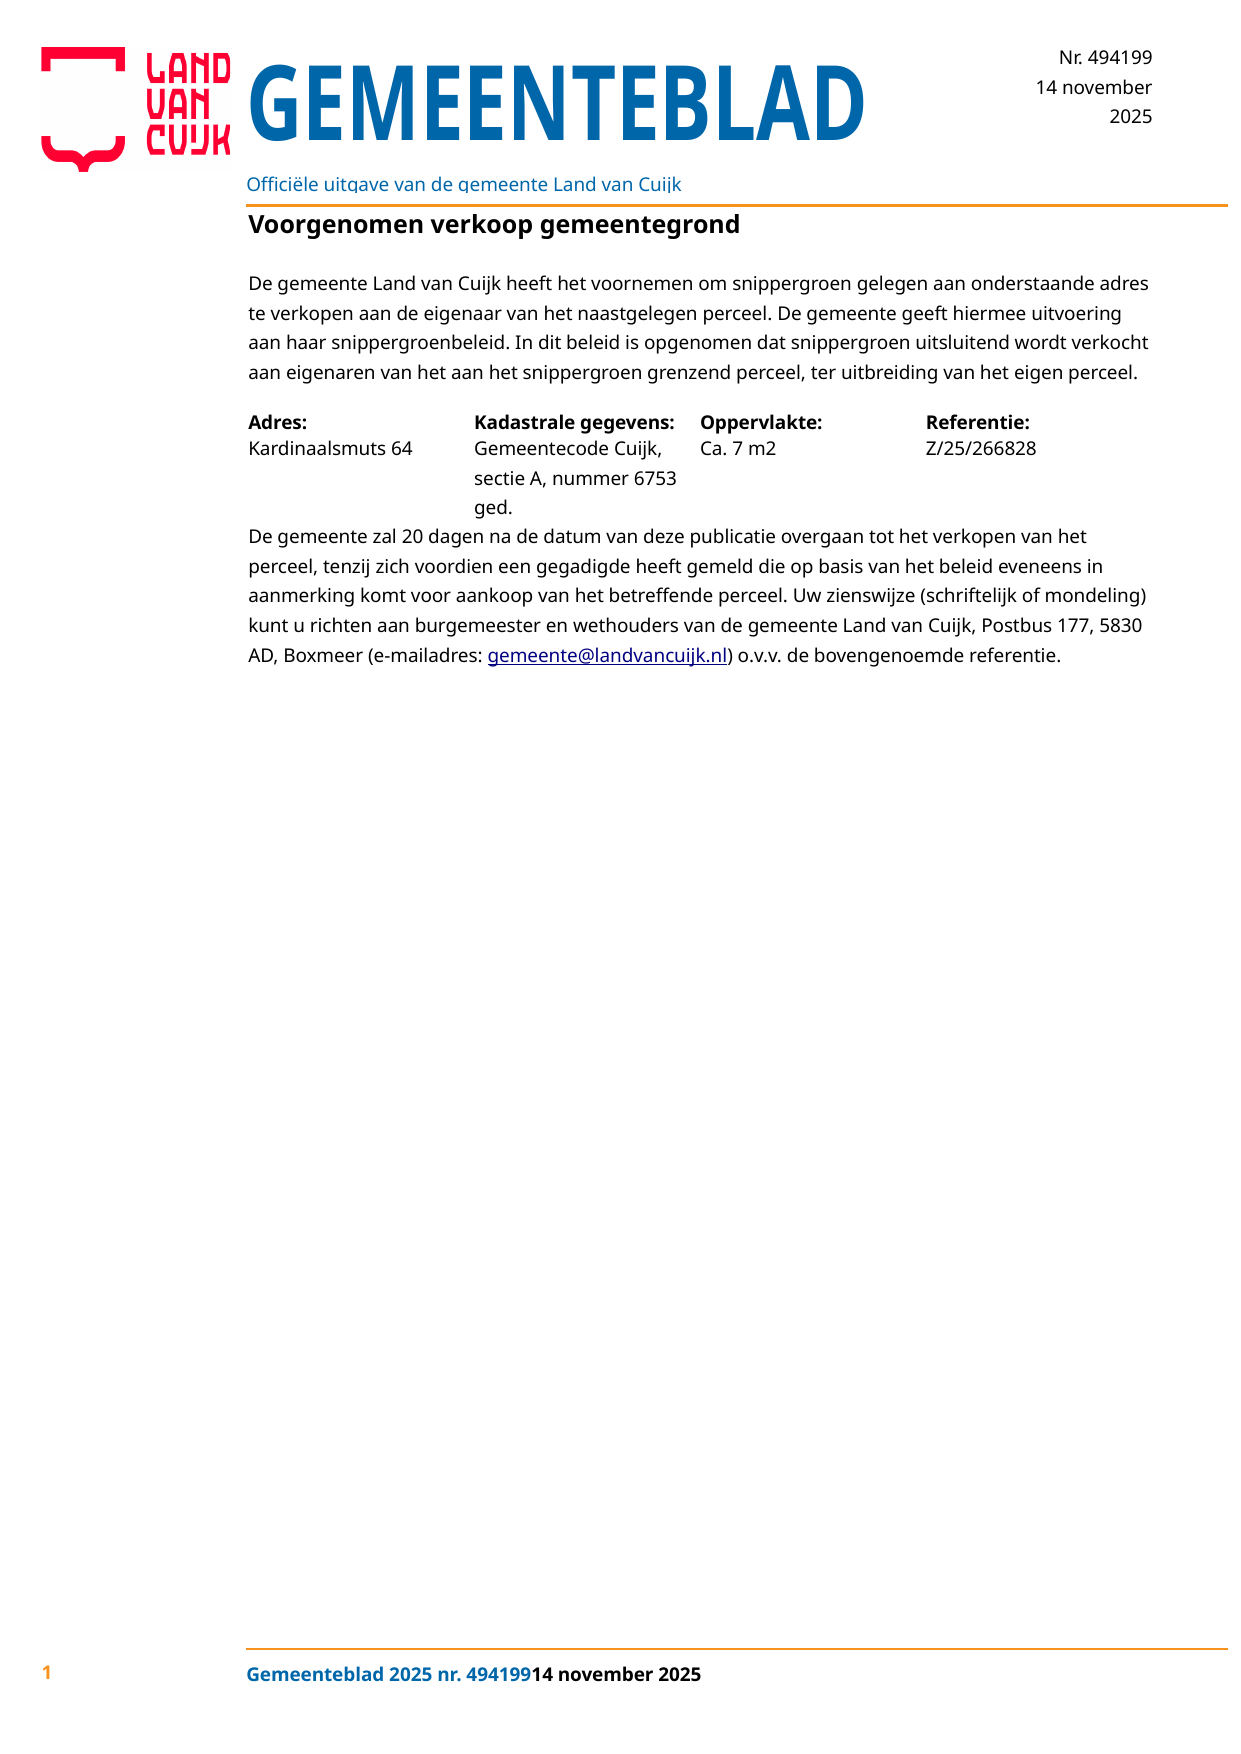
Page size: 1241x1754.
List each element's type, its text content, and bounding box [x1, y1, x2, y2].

table_header Referentie: [926, 410, 1152, 435]
table_cell Ca. 7 m2 [700, 435, 926, 520]
table_cell Gemeentecode Cuijk, sectie A, nummer 6753 ged. [474, 435, 700, 520]
text De gemeente zal 20 dagen na de datum van deze publicatie overgaan tot het verkopen van het perceel, tenzij zich voordien een gegadigde heeft gemeld die op basis van het beleid eveneens in aanmerking komt voor aankoop van het betreffende perceel. Uw zienswijze (schriftelijk of mondeling) kunt u richten aan burgemeester en wethouders van de gemeente Land van Cuijk, Postbus 177, 5830 AD, Boxmeer (e-mailadres: gemeente@landvancuijk.nl) o.v.v. de bovengenoemde referentie. [248, 523, 1152, 667]
table_cell Z/25/266828 [926, 435, 1152, 520]
table_cell Kardinaalsmuts 64 [248, 435, 474, 520]
text De gemeente Land van Cuijk heeft het voornemen om snippergroen gelegen aan onderstaande adres te verkopen aan de eigenaar van het naastgelegen perceel. De gemeente geeft hiermee uitvoering aan haar snippergroenbeleid. In dit beleid is opgenomen dat snippergroen uitsluitend wordt verkocht aan eigenaren van het aan het snippergroen grenzend perceel, ter uitbreiding van het eigen perceel. [248, 270, 1152, 385]
text Voorgenomen verkoop gemeentegrond [248, 207, 1152, 241]
table_header Oppervlakte: [700, 410, 926, 435]
table_header Adres: [248, 410, 474, 435]
table_header Kadastrale gegevens: [474, 410, 700, 435]
picture [41, 47, 231, 172]
